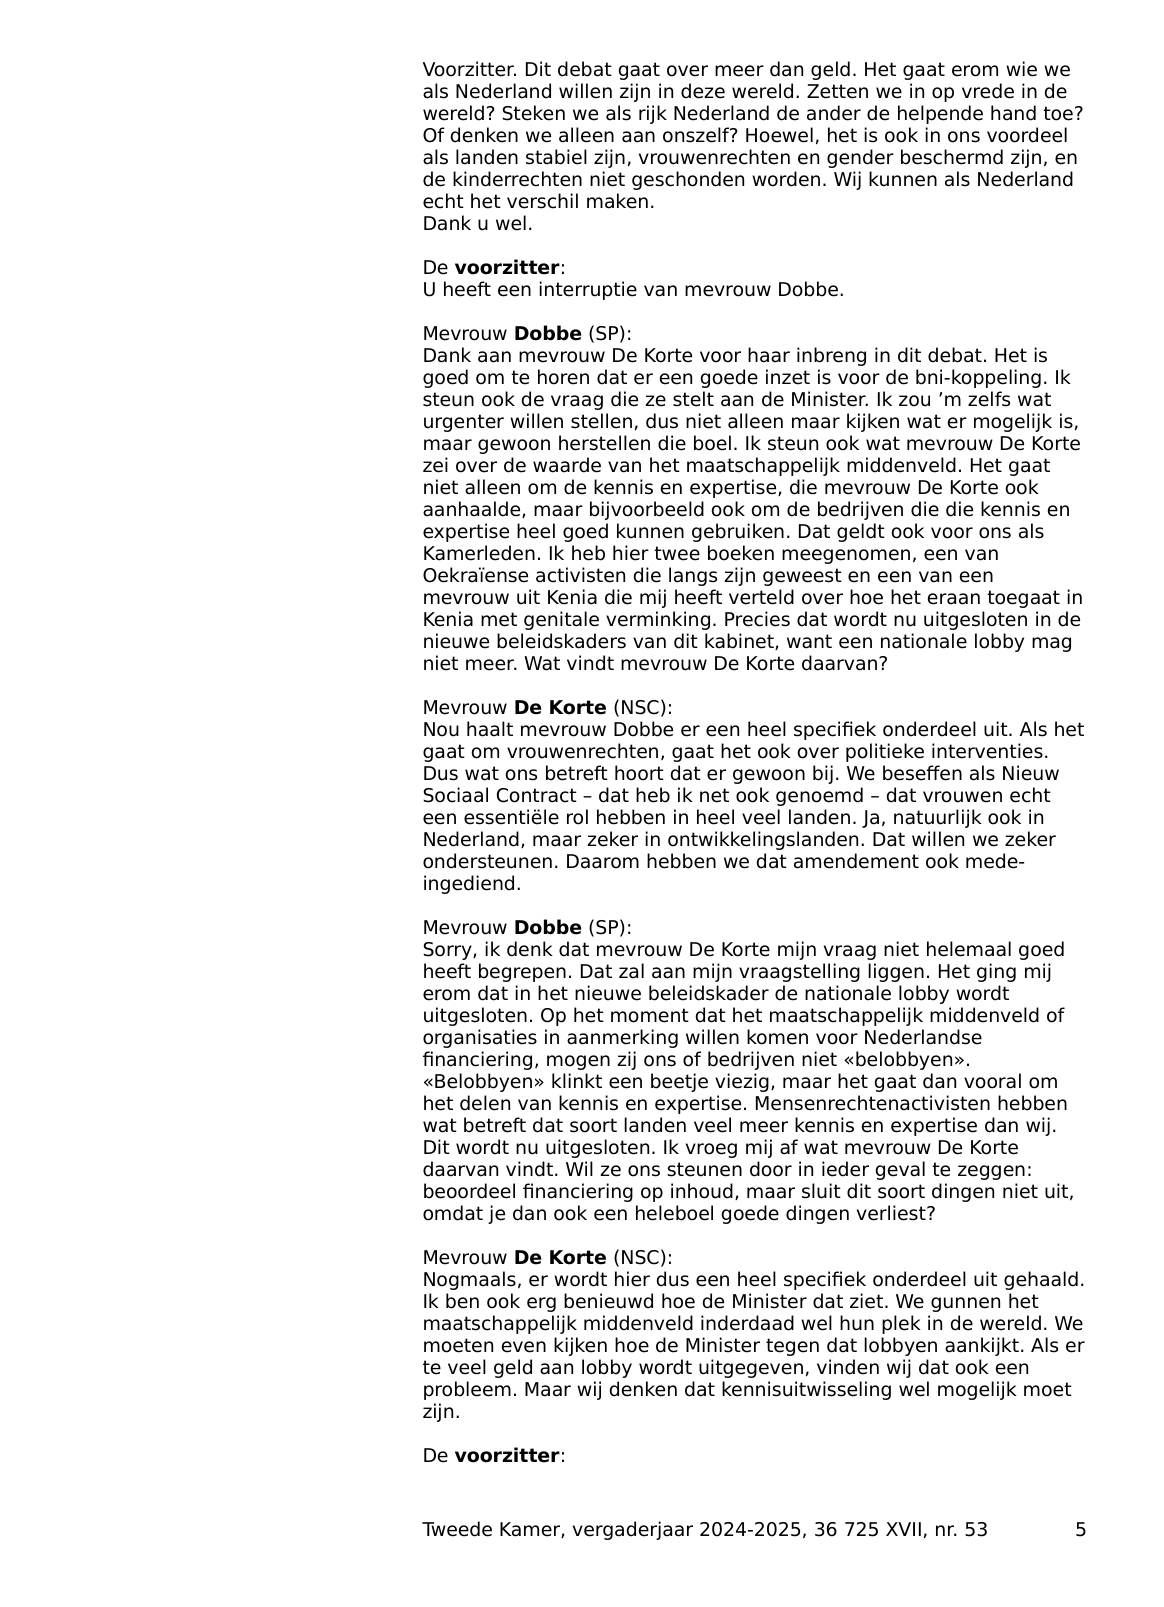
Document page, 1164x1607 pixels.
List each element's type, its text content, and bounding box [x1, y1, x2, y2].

text Mevrouw Dobbe (SP): [422, 917, 1087, 939]
text Dank aan mevrouw De Korte voor haar inbreng in dit debat. Het is goed om te horen dat er een goede inzet is voor de bni-koppeling. Ik steun ook de vraag die ze stelt aan de Minister. Ik zou ’m zelfs wat urgenter willen stellen, dus niet alleen maar kijken wat er mogelijk is, maar gewoon herstellen die boel. Ik steun ook wat mevrouw De Korte zei over de waarde van het maatschappelijk middenveld. Het gaat niet alleen om de kennis en expertise, die mevrouw De Korte ook aanhaalde, maar bijvoorbeeld ook om de bedrijven die die kennis en expertise heel goed kunnen gebruiken. Dat geldt ook voor ons als Kamerleden. Ik heb hier twee boeken meegenomen, een van Oekraïense activisten die langs zijn geweest en een van een mevrouw uit Kenia die mij heeft verteld over hoe het eraan toegaat in Kenia met genitale verminking. Precies dat wordt nu uitgesloten in de nieuwe beleidskaders van dit kabinet, want een nationale lobby mag niet meer. Wat vindt mevrouw De Korte daarvan? [422, 345, 1087, 675]
text Nou haalt mevrouw Dobbe er een heel specifiek onderdeel uit. Als het gaat om vrouwenrechten, gaat het ook over politieke interventies. Dus wat ons betreft hoort dat er gewoon bij. We beseffen als Nieuw Sociaal Contract – dat heb ik net ook genoemd – dat vrouwen echt een essentiële rol hebben in heel veel landen. Ja, natuurlijk ook in Nederland, maar zeker in ontwikkelingslanden. Dat willen we zeker ondersteunen. Daarom hebben we dat amendement ook mede-ingediend. [422, 719, 1087, 895]
text Mevrouw De Korte (NSC): [422, 1247, 1087, 1269]
text De voorzitter: [422, 1445, 1087, 1467]
text Mevrouw Dobbe (SP): [422, 323, 1087, 345]
text Voorzitter. Dit debat gaat over meer dan geld. Het gaat erom wie we als Nederland willen zijn in deze wereld. Zetten we in op vrede in de wereld? Steken we als rijk Nederland de ander de helpende hand toe? Of denken we alleen aan onszelf? Hoewel, het is ook in ons voordeel als landen stabiel zijn, vrouwenrechten en gender beschermd zijn, en de kinderrechten niet geschonden worden. Wij kunnen als Nederland echt het verschil maken. [422, 59, 1087, 213]
text De voorzitter: [422, 257, 1087, 279]
text Nogmaals, er wordt hier dus een heel specifiek onderdeel uit gehaald. Ik ben ook erg benieuwd hoe de Minister dat ziet. We gunnen het maatschappelijk middenveld inderdaad wel hun plek in de wereld. We moeten even kijken hoe de Minister tegen dat lobbyen aankijkt. Als er te veel geld aan lobby wordt uitgegeven, vinden wij dat ook een probleem. Maar wij denken dat kennisuitwisseling wel mogelijk moet zijn. [422, 1269, 1087, 1423]
text Dank u wel. [422, 213, 1087, 235]
text Mevrouw De Korte (NSC): [422, 697, 1087, 719]
text U heeft een interruptie van mevrouw Dobbe. [422, 279, 1087, 301]
text Sorry, ik denk dat mevrouw De Korte mijn vraag niet helemaal goed heeft begrepen. Dat zal aan mijn vraagstelling liggen. Het ging mij erom dat in het nieuwe beleidskader de nationale lobby wordt uitgesloten. Op het moment dat het maatschappelijk middenveld of organisaties in aanmerking willen komen voor Nederlandse financiering, mogen zij ons of bedrijven niet «belobbyen». «Belobbyen» klinkt een beetje viezig, maar het gaat dan vooral om het delen van kennis en expertise. Mensenrechtenactivisten hebben wat betreft dat soort landen veel meer kennis en expertise dan wij. Dit wordt nu uitgesloten. Ik vroeg mij af wat mevrouw De Korte daarvan vindt. Wil ze ons steunen door in ieder geval te zeggen: beoordeel financiering op inhoud, maar sluit dit soort dingen niet uit, omdat je dan ook een heleboel goede dingen verliest? [422, 939, 1087, 1225]
